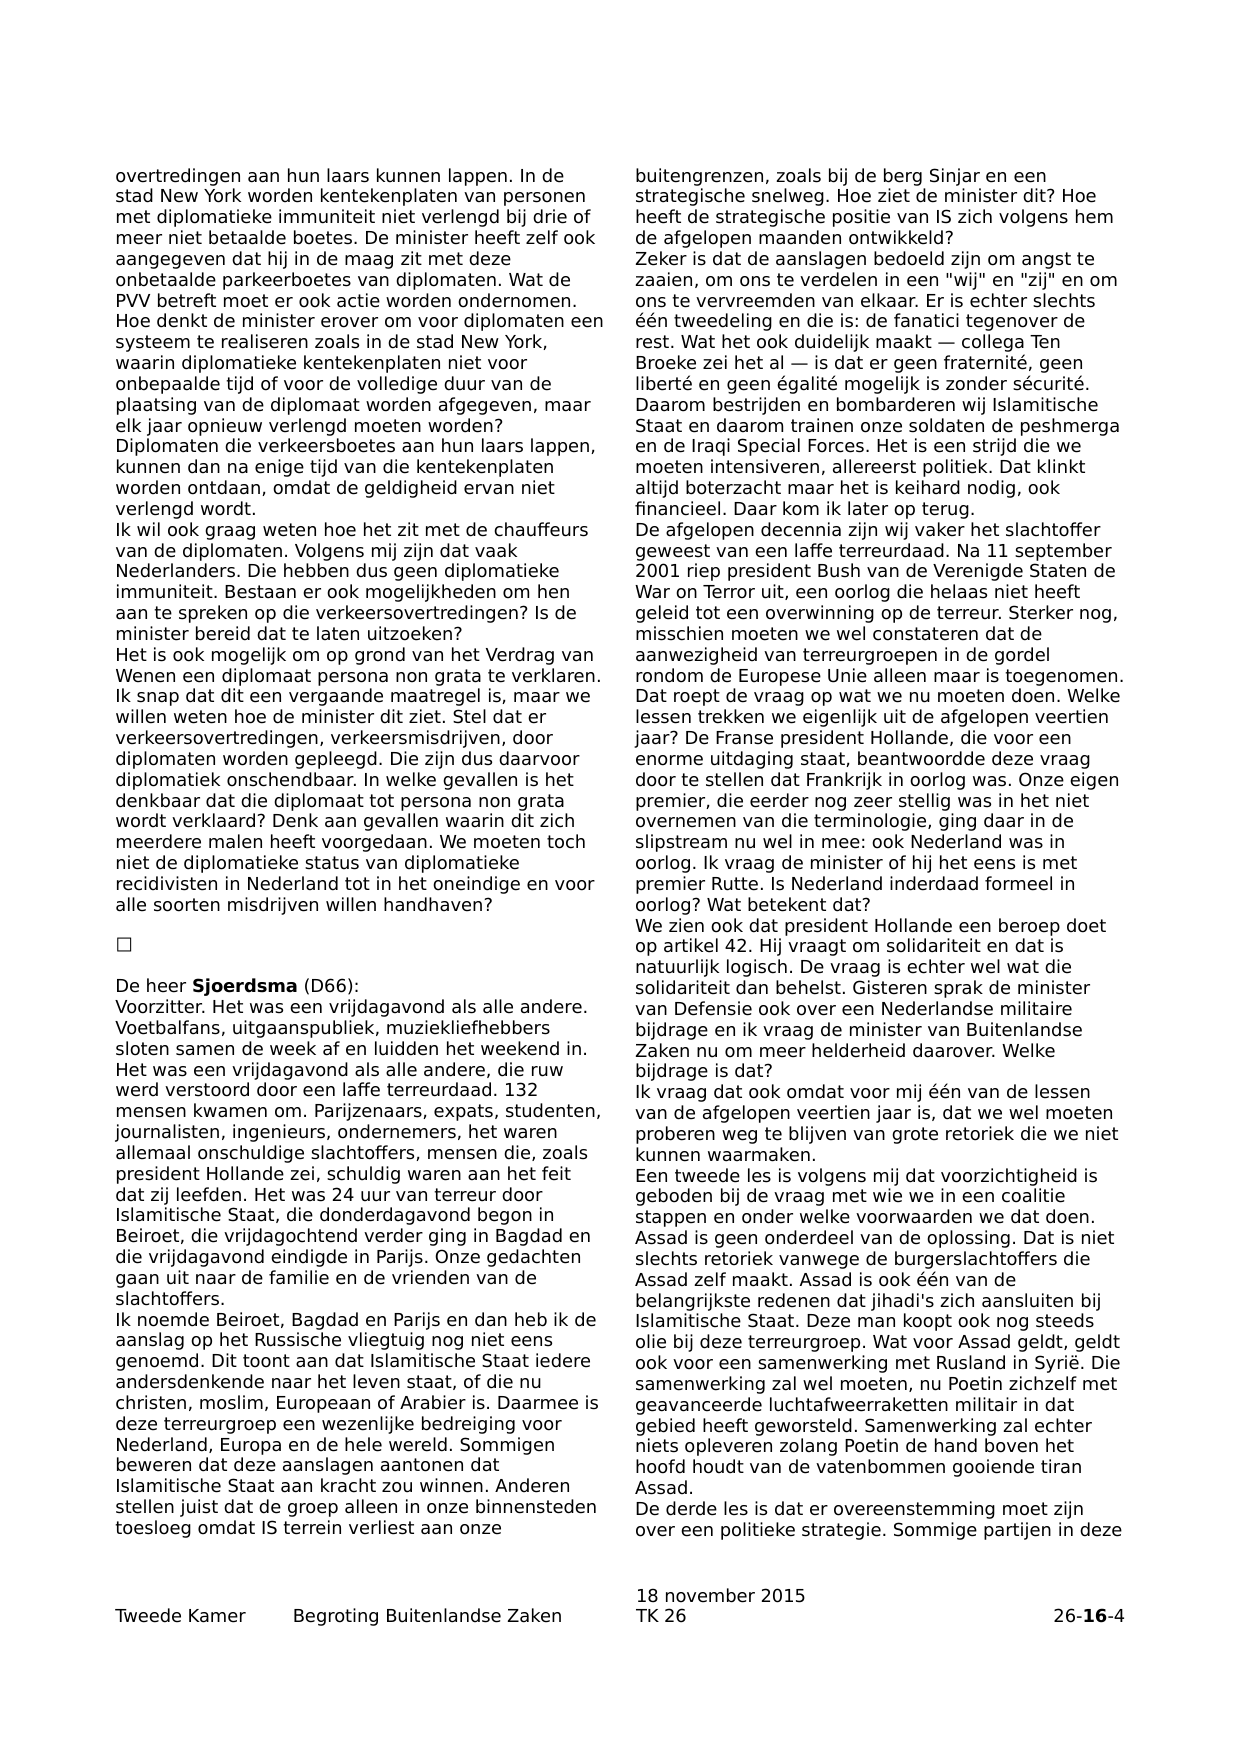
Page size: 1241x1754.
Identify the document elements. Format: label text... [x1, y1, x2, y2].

text overtredingen aan hun laars kunnen lappen. In de stad New York worden kentekenplaten van personen met diplomatieke immuniteit niet verlengd bij drie of meer niet betaalde boetes. De minister heeft zelf ook aangegeven dat hij in de maag zit met deze onbetaalde parkeerboetes van diplomaten. Wat de PVV betreft moet er ook actie worden ondernomen. Hoe denkt de minister erover om voor diplomaten een systeem te realiseren zoals in de stad New York, waarin diplomatieke kentekenplaten niet voor onbepaalde tijd of voor de volledige duur van de plaatsing van de diplomaat worden afgegeven, maar elk jaar opnieuw verlengd moeten worden? Diplomaten die verkeersboetes aan hun laars lappen, kunnen dan na enige tijd van die kentekenplaten worden ontdaan, omdat de geldigheid ervan niet verlengd wordt. [115, 165, 605, 519]
text Een tweede les is volgens mij dat voorzichtigheid is geboden bij de vraag met wie we in een coalitie stappen en onder welke voorwaarden we dat doen. Assad is geen onderdeel van de oplossing. Dat is niet slechts retoriek vanwege de burgerslachtoffers die Assad zelf maakt. Assad is ook één van de belangrijkste redenen dat jihadi's zich aansluiten bij Islamitische Staat. Deze man koopt ook nog steeds olie bij deze terreurgroep. Wat voor Assad geldt, geldt ook voor een samenwerking met Rusland in Syrië. Die samenwerking zal wel moeten, nu Poetin zichzelf met geavanceerde luchtafweerraketten militair in dat gebied heeft geworsteld. Samenwerking zal echter niets opleveren zolang Poetin de hand boven het hoofd houdt van de vatenbommen gooiende tiran Assad. [635, 1165, 1125, 1499]
text De heer Sjoerdsma (D66): [115, 976, 605, 997]
text De derde les is dat er overeenstemming moet zijn over een politieke strategie. Sommige partijen in deze [635, 1499, 1125, 1540]
text Ik vraag dat ook omdat voor mij één van de lessen van de afgelopen veertien jaar is, dat we wel moeten proberen weg te blijven van grote retoriek die we niet kunnen waarmaken. [635, 1082, 1125, 1165]
text Ik noemde Beiroet, Bagdad en Parijs en dan heb ik de aanslag op het Russische vliegtuig nog niet eens genoemd. Dit toont aan dat Islamitische Staat iedere andersdenkende naar het leven staat, of die nu christen, moslim, Europeaan of Arabier is. Daarmee is deze terreurgroep een wezenlijke bedreiging voor Nederland, Europa en de hele wereld. Sommigen beweren dat deze aanslagen aantonen dat Islamitische Staat aan kracht zou winnen. Anderen stellen juist dat de groep alleen in onze binnensteden toesloeg omdat IS terrein verliest aan onze [115, 1309, 605, 1538]
text buitengrenzen, zoals bij de berg Sinjar en een strategische snelweg. Hoe ziet de minister dit? Hoe heeft de strategische positie van IS zich volgens hem de afgelopen maanden ontwikkeld? [635, 165, 1125, 249]
text Het is ook mogelijk om op grond van het Verdrag van Wenen een diplomaat persona non grata te verklaren. Ik snap dat dit een vergaande maatregel is, maar we willen weten hoe de minister dit ziet. Stel dat er verkeersovertredingen, verkeersmisdrijven, door diplomaten worden gepleegd. Die zijn dus daarvoor diplomatiek onschendbaar. In welke gevallen is het denkbaar dat die diplomaat tot persona non grata wordt verklaard? Denk aan gevallen waarin dit zich meerdere malen heeft voorgedaan. We moeten toch niet de diplomatieke status van diplomatieke recidivisten in Nederland tot in het oneindige en voor alle soorten misdrijven willen handhaven? [115, 644, 605, 915]
text We zien ook dat president Hollande een beroep doet op artikel 42. Hij vraagt om solidariteit en dat is natuurlijk logisch. De vraag is echter wel wat die solidariteit dan behelst. Gisteren sprak de minister van Defensie ook over een Nederlandse militaire bijdrage en ik vraag de minister van Buitenlandse Zaken nu om meer helderheid daarover. Welke bijdrage is dat? [635, 915, 1125, 1082]
text De afgelopen decennia zijn wij vaker het slachtoffer geweest van een laffe terreurdaad. Na 11 september 2001 riep president Bush van de Verenigde Staten de War on Terror uit, een oorlog die helaas niet heeft geleid tot een overwinning op de terreur. Sterker nog, misschien moeten we wel constateren dat de aanwezigheid van terreurgroepen in de gordel rondom de Europese Unie alleen maar is toegenomen. Dat roept de vraag op wat we nu moeten doen. Welke lessen trekken we eigenlijk uit de afgelopen veertien jaar? De Franse president Hollande, die voor een enorme uitdaging staat, beantwoordde deze vraag door te stellen dat Frankrijk in oorlog was. Onze eigen premier, die eerder nog zeer stellig was in het niet overnemen van die terminologie, ging daar in de slipstream nu wel in mee: ook Nederland was in oorlog. Ik vraag de minister of hij het eens is met premier Rutte. Is Nederland inderdaad formeel in oorlog? Wat betekent dat? [635, 519, 1125, 915]
text Ik wil ook graag weten hoe het zit met de chauffeurs van de diplomaten. Volgens mij zijn dat vaak Nederlanders. Die hebben dus geen diplomatieke immuniteit. Bestaan er ook mogelijkheden om hen aan te spreken op die verkeersovertredingen? Is de minister bereid dat te laten uitzoeken? [115, 519, 605, 644]
text ⬜ [115, 935, 605, 956]
text Zeker is dat de aanslagen bedoeld zijn om angst te zaaien, om ons te verdelen in een "wij" en "zij" en om ons te vervreemden van elkaar. Er is echter slechts één tweedeling en die is: de fanatici tegenover de rest. Wat het ook duidelijk maakt — collega Ten Broeke zei het al — is dat er geen fraternité, geen liberté en geen égalité mogelijk is zonder sécurité. Daarom bestrijden en bombarderen wij Islamitische Staat en daarom trainen onze soldaten de peshmerga en de Iraqi Special Forces. Het is een strijd die we moeten intensiveren, allereerst politiek. Dat klinkt altijd boterzacht maar het is keihard nodig, ook financieel. Daar kom ik later op terug. [635, 249, 1125, 519]
text Voorzitter. Het was een vrijdagavond als alle andere. Voetbalfans, uitgaanspubliek, muziekliefhebbers sloten samen de week af en luidden het weekend in. Het was een vrijdagavond als alle andere, die ruw werd verstoord door een laffe terreurdaad. 132 mensen kwamen om. Parijzenaars, expats, studenten, journalisten, ingenieurs, ondernemers, het waren allemaal onschuldige slachtoffers, mensen die, zoals president Hollande zei, schuldig waren aan het feit dat zij leefden. Het was 24 uur van terreur door Islamitische Staat, die donderdagavond begon in Beiroet, die vrijdagochtend verder ging in Bagdad en die vrijdagavond eindigde in Parijs. Onze gedachten gaan uit naar de familie en de vrienden van de slachtoffers. [115, 997, 605, 1309]
